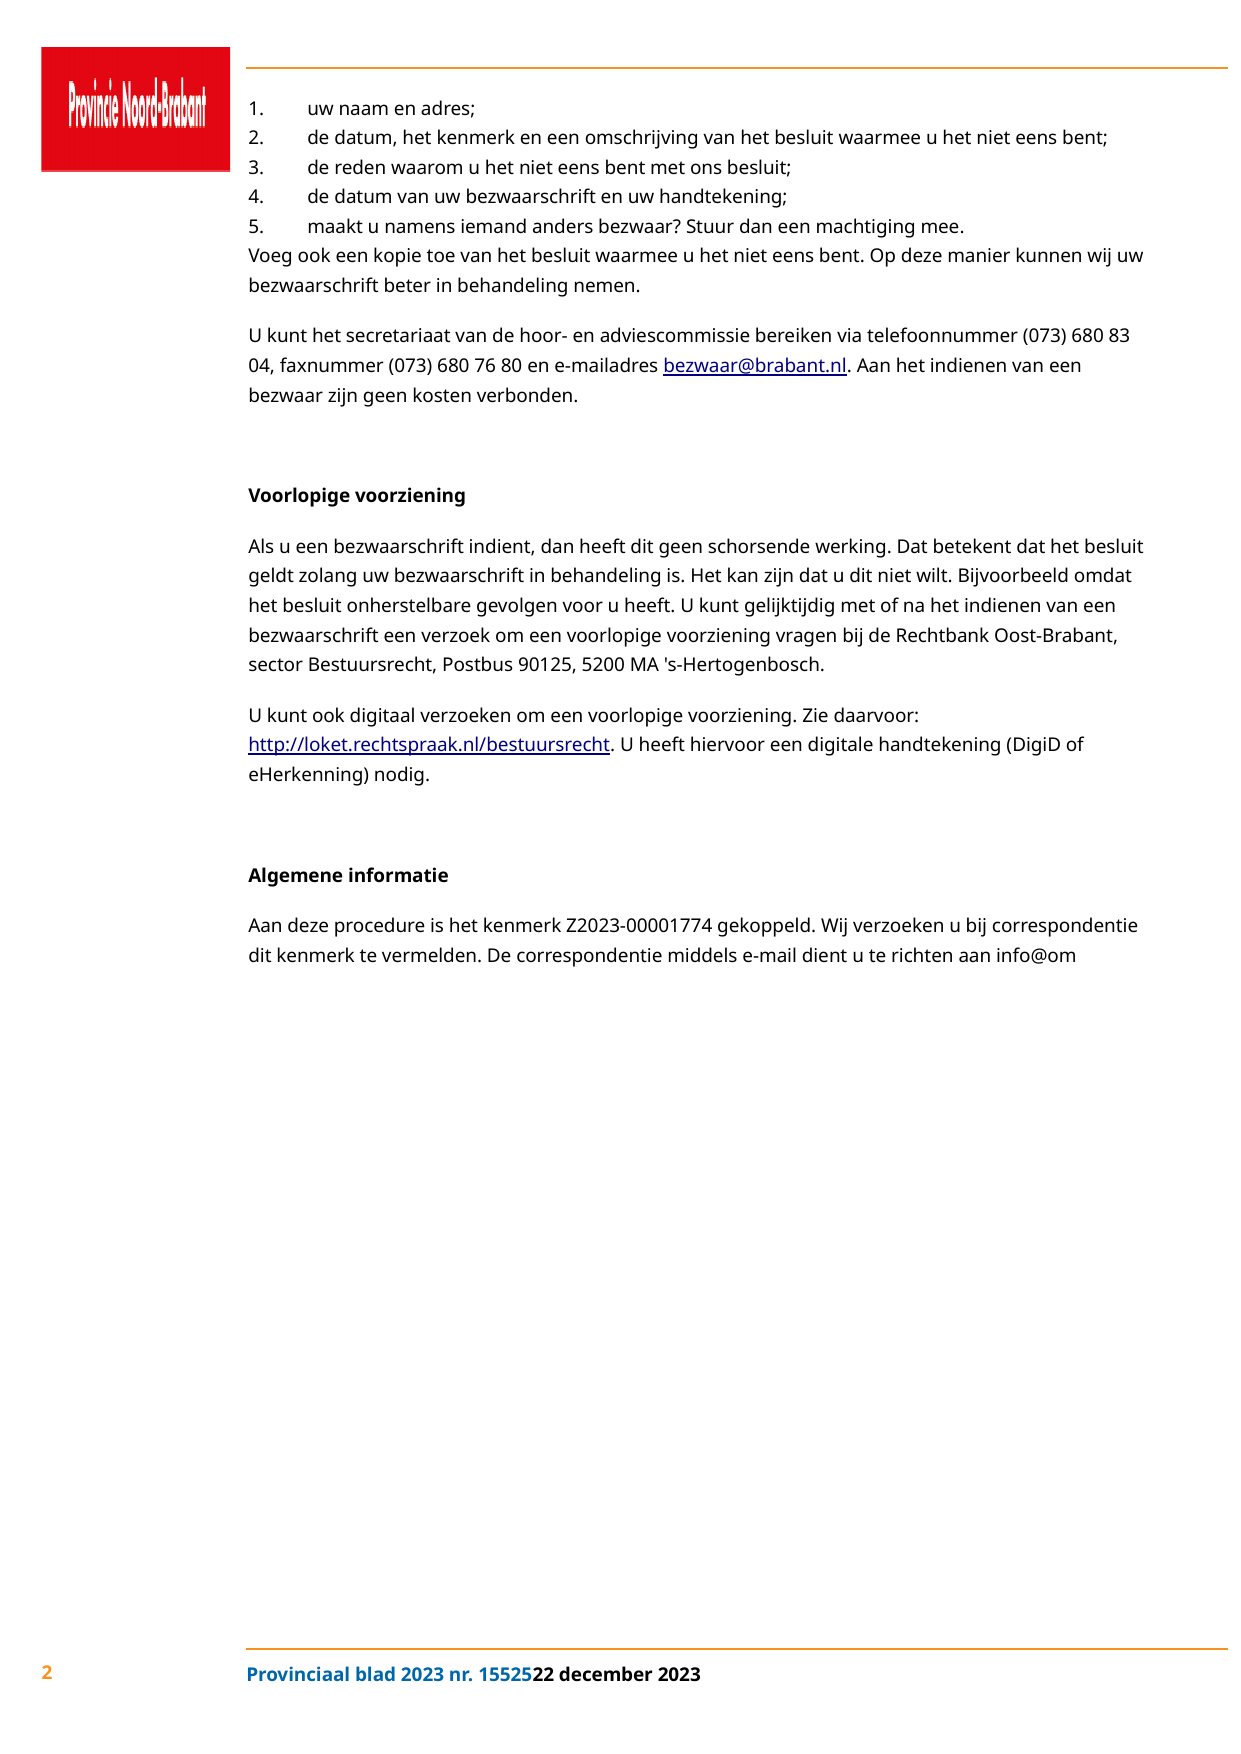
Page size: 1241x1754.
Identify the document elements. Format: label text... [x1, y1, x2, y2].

text Voorlopige voorziening [248, 483, 1152, 508]
text Als u een bezwaarschrift indient, dan heeft dit geen schorsende werking. Dat betekent dat het besluit geldt zolang uw bezwaarschrift in behandeling is. Het kan zijn dat u dit niet wilt. Bijvoorbeeld omdat het besluit onherstelbare gevolgen voor u heeft. U kunt gelijktijdig met of na het indienen van een bezwaarschrift een verzoek om een voorlopige voorziening vragen bij de Rechtbank Oost-Brabant, sector Bestuursrecht, Postbus 90125, 5200 MA 's‑Hertogenbosch. [248, 533, 1152, 677]
text Voeg ook een kopie toe van het besluit waarmee u het niet eens bent. Op deze manier kunnen wij uw bezwaarschrift beter in behandeling nemen. [248, 243, 1152, 298]
picture [41, 47, 231, 172]
list de datum, het kenmerk en een omschrijving van het besluit waarmee u het niet eens bent; [248, 124, 1152, 150]
text U kunt ook digitaal verzoeken om een voorlopige voorziening. Zie daarvoor: http://loket.rechtspraak.nl/bestuursrecht. U heeft hiervoor een digitale handtekening (DigiD of eHerkenning) nodig. [248, 702, 1152, 787]
text U kunt het secretariaat van de hoor- en adviescommissie bereiken via telefoonnummer (073) 680 83 04, faxnummer (073) 680 76 80 en e-mailadres bezwaar@brabant.nl. Aan het indienen van een bezwaar zijn geen kosten verbonden. [248, 323, 1152, 408]
text Aan deze procedure is het kenmerk Z2023-00001774 gekoppeld. Wij verzoeken u bij correspondentie dit kenmerk te vermelden. De correspondentie middels e-mail dient u te richten aan info@om [248, 912, 1152, 968]
list de reden waarom u het niet eens bent met ons besluit; [248, 154, 1152, 180]
text Algemene informatie [248, 862, 1152, 888]
list de datum van uw bezwaarschrift en uw handtekening; [248, 183, 1152, 209]
list uw naam en adres; [248, 95, 1152, 121]
list maakt u namens iemand anders bezwaar? Stuur dan een machtiging mee. [248, 213, 1152, 239]
